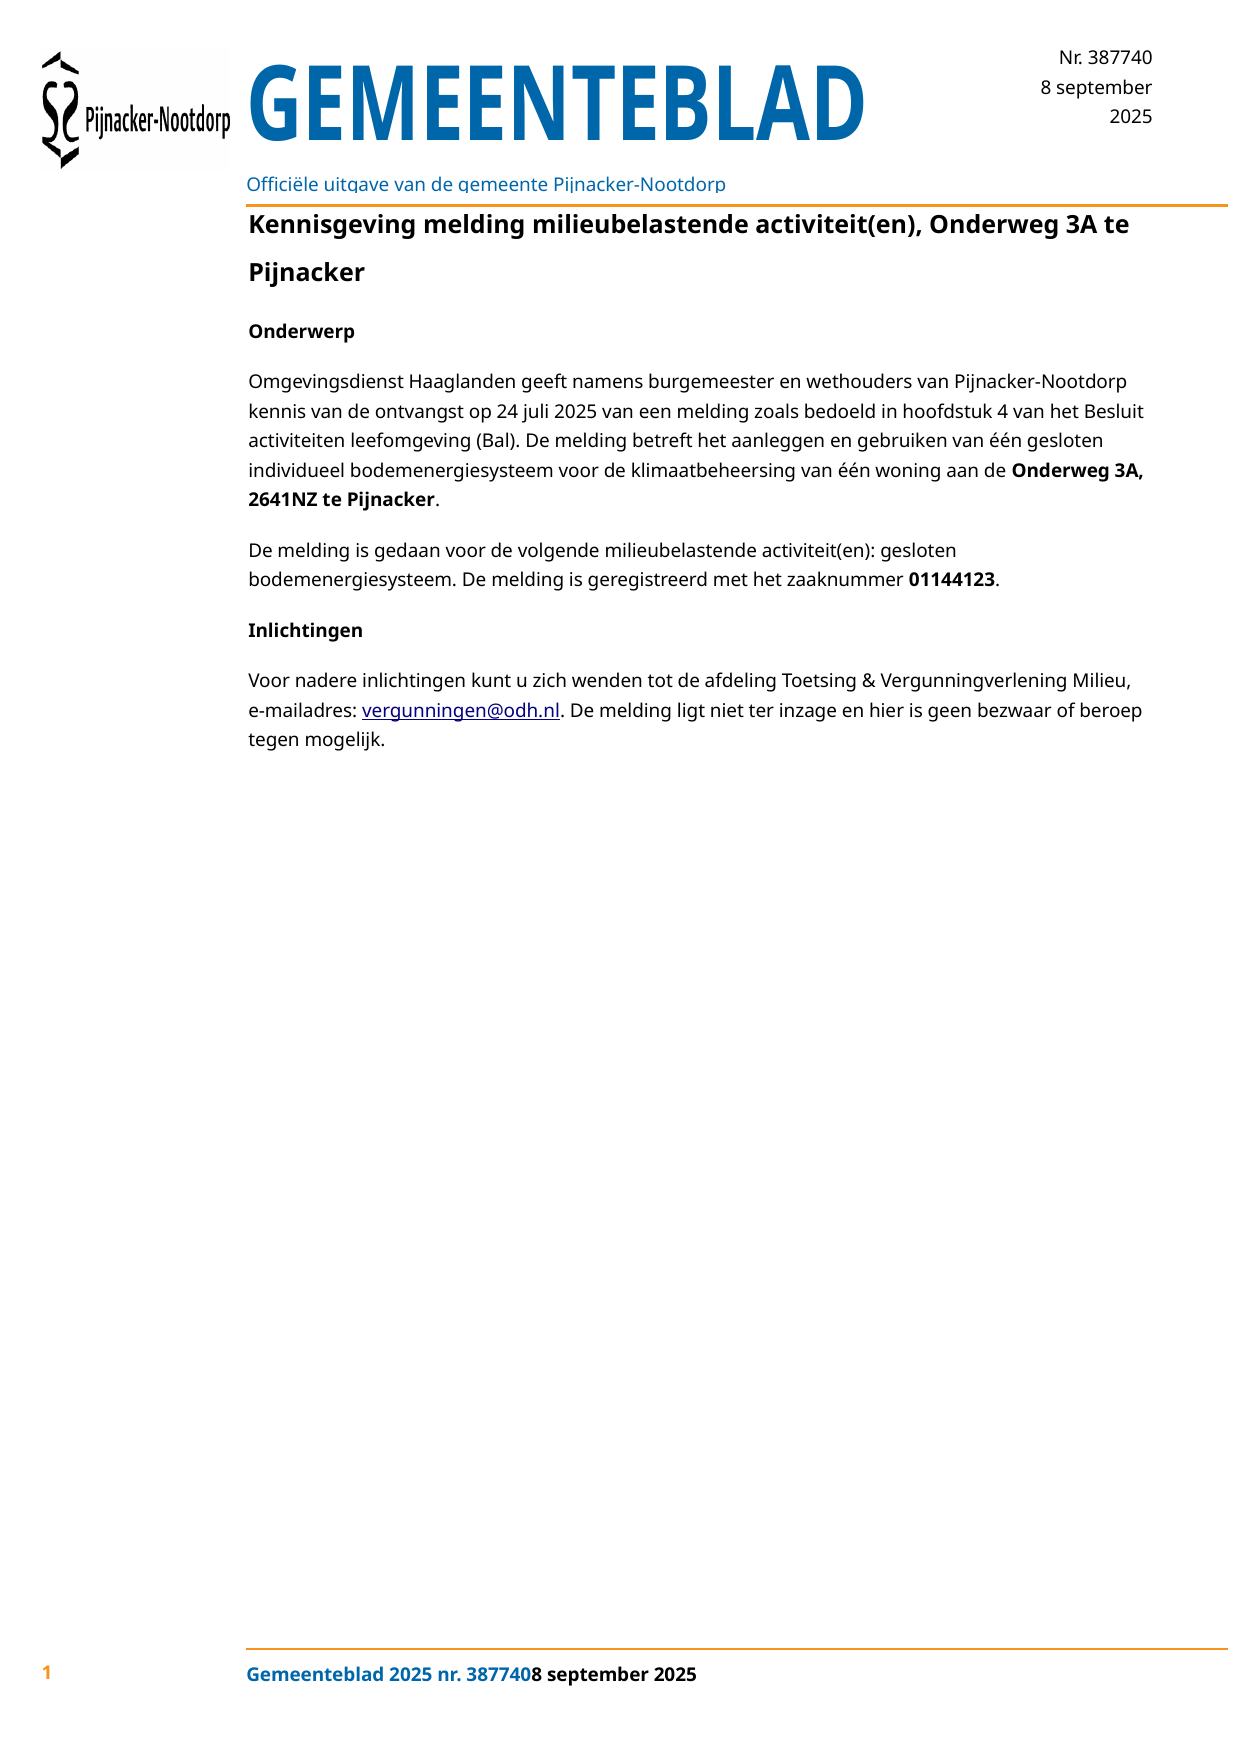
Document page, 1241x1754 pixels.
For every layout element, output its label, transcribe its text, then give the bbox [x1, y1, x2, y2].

picture [41, 47, 231, 172]
text Omgevingsdienst Haaglanden geeft namens burgemeester en wethouders van Pijnacker-Nootdorp kennis van de ontvangst op 24 juli 2025 van een melding zoals bedoeld in hoofdstuk 4 van het Besluit activiteiten leefomgeving (Bal). De melding betreft het aanleggen en gebruiken van één gesloten individueel bodemenergiesysteem voor de klimaatbeheersing van één woning aan de Onderweg 3A, 2641NZ te Pijnacker. [248, 368, 1152, 512]
text Inlichtingen [248, 617, 1152, 643]
text Onderwerp [248, 318, 1152, 344]
text Kennisgeving melding milieubelastende activiteit(en), Onderweg 3A te Pijnacker [248, 207, 1152, 288]
text Voor nadere inlichtingen kunt u zich wenden tot de afdeling Toetsing & Vergunningverlening Milieu, e-mailadres: vergunningen@odh.nl. De melding ligt niet ter inzage en hier is geen bezwaar of beroep tegen mogelijk. [248, 667, 1152, 752]
text De melding is gedaan voor de volgende milieubelastende activiteit(en): gesloten bodemenergiesysteem. De melding is geregistreerd met het zaaknummer 01144123. [248, 537, 1152, 592]
